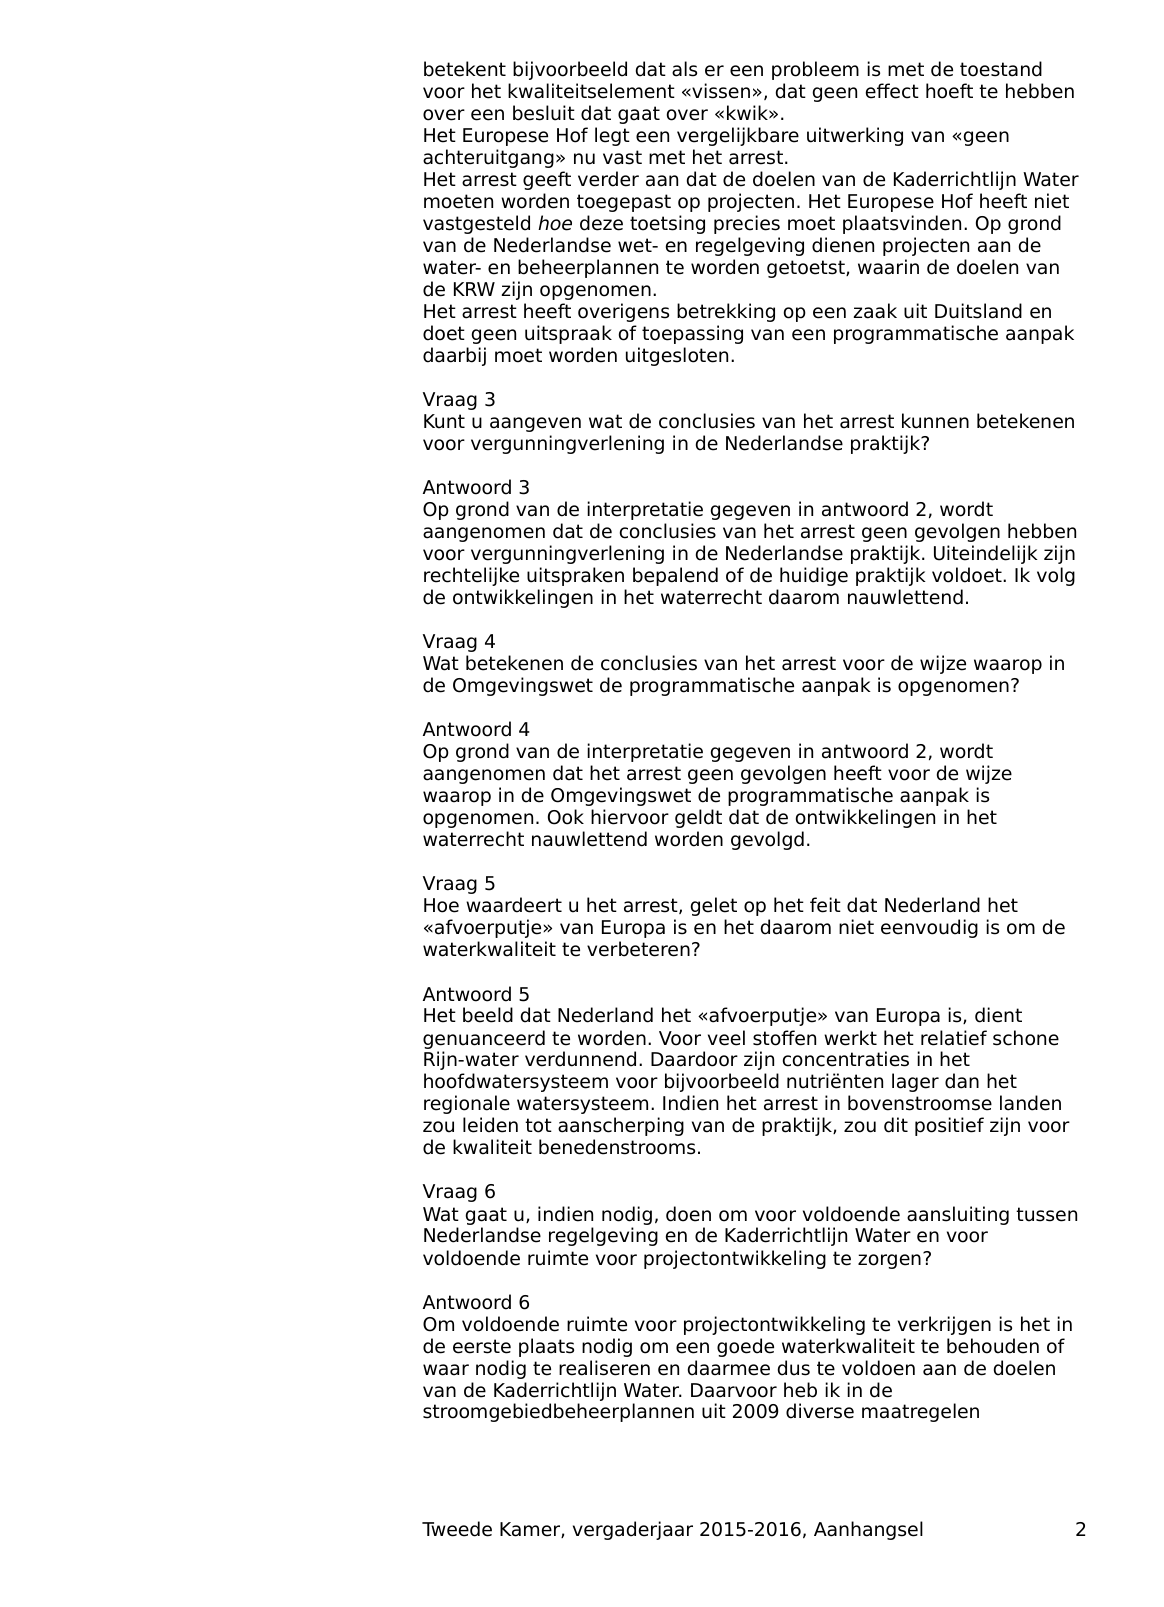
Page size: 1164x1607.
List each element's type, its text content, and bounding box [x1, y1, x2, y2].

text Het arrest heeft overigens betrekking op een zaak uit Duitsland en doet geen uitspraak of toepassing van een programmatische aanpak daarbij moet worden uitgesloten. [422, 301, 1087, 367]
text Op grond van de interpretatie gegeven in antwoord 2, wordt aangenomen dat de conclusies van het arrest geen gevolgen hebben voor vergunningverlening in de Nederlandse praktijk. Uiteindelijk zijn rechtelijke uitspraken bepalend of de huidige praktijk voldoet. Ik volg de ontwikkelingen in het waterrecht daarom nauwlettend. [422, 499, 1087, 609]
text Antwoord 4 [422, 719, 1087, 741]
text Hoe waardeert u het arrest, gelet op het feit dat Nederland het «afvoerputje» van Europa is en het daarom niet eenvoudig is om de waterkwaliteit te verbeteren? [422, 895, 1087, 961]
text Kunt u aangeven wat de conclusies van het arrest kunnen betekenen voor vergunningverlening in de Nederlandse praktijk? [422, 411, 1087, 455]
text Antwoord 6 [422, 1292, 1087, 1313]
text betekent bijvoorbeeld dat als er een probleem is met de toestand voor het kwaliteitselement «vissen», dat geen effect hoeft te hebben over een besluit dat gaat over «kwik». [422, 59, 1087, 125]
text Vraag 6 [422, 1181, 1087, 1203]
text Vraag 4 [422, 631, 1087, 653]
text Om voldoende ruimte voor projectontwikkeling te verkrijgen is het in de eerste plaats nodig om een goede waterkwaliteit te behouden of waar nodig te realiseren en daarmee dus te voldoen aan de doelen van de Kaderrichtlijn Water. Daarvoor heb ik in de stroomgebiedbeheerplannen uit 2009 diverse maatregelen [422, 1313, 1087, 1423]
text Vraag 3 [422, 389, 1087, 411]
text Antwoord 3 [422, 477, 1087, 499]
text Het arrest geeft verder aan dat de doelen van de Kaderrichtlijn Water moeten worden toegepast op projecten. Het Europese Hof heeft niet vastgesteld hoe deze toetsing precies moet plaatsvinden. Op grond van de Nederlandse wet- en regelgeving dienen projecten aan de water- en beheerplannen te worden getoetst, waarin de doelen van de KRW zijn opgenomen. [422, 169, 1087, 301]
text Op grond van de interpretatie gegeven in antwoord 2, wordt aangenomen dat het arrest geen gevolgen heeft voor de wijze waarop in de Omgevingswet de programmatische aanpak is opgenomen. Ook hiervoor geldt dat de ontwikkelingen in het waterrecht nauwlettend worden gevolgd. [422, 741, 1087, 851]
text Het beeld dat Nederland het «afvoerputje» van Europa is, dient genuanceerd te worden. Voor veel stoffen werkt het relatief schone Rijn-water verdunnend. Daardoor zijn concentraties in het hoofdwatersysteem voor bijvoorbeeld nutriënten lager dan het regionale watersysteem. Indien het arrest in bovenstroomse landen zou leiden tot aanscherping van de praktijk, zou dit positief zijn voor de kwaliteit benedenstrooms. [422, 1005, 1087, 1159]
text Het Europese Hof legt een vergelijkbare uitwerking van «geen achteruitgang» nu vast met het arrest. [422, 125, 1087, 169]
text Vraag 5 [422, 873, 1087, 895]
text Wat betekenen de conclusies van het arrest voor de wijze waarop in de Omgevingswet de programmatische aanpak is opgenomen? [422, 653, 1087, 697]
text Antwoord 5 [422, 983, 1087, 1005]
text Wat gaat u, indien nodig, doen om voor voldoende aansluiting tussen Nederlandse regelgeving en de Kaderrichtlijn Water en voor voldoende ruimte voor projectontwikkeling te zorgen? [422, 1203, 1087, 1269]
